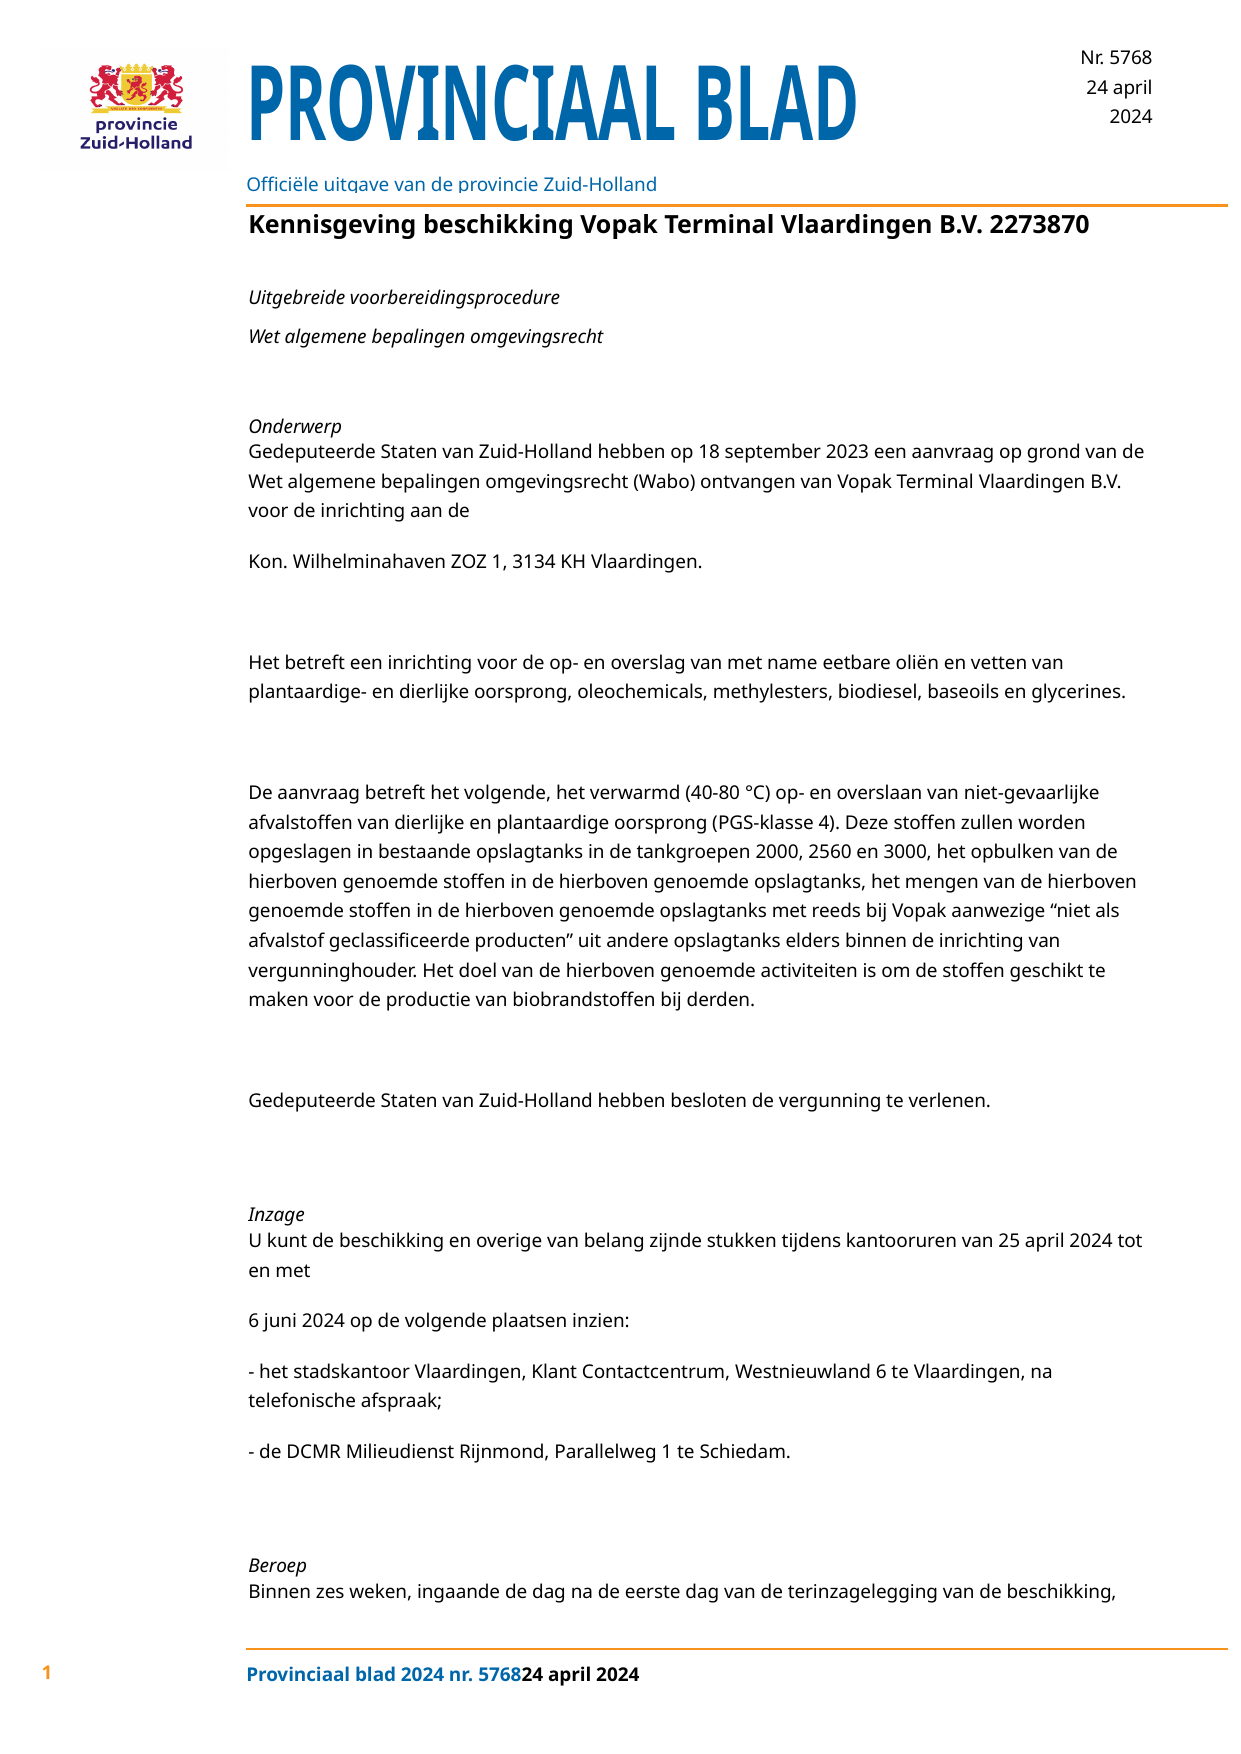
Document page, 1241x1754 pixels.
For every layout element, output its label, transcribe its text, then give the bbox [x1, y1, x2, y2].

picture [41, 47, 231, 172]
text - de DCMR Milieudienst Rijnmond, Parallelweg 1 te Schiedam. [248, 1438, 1152, 1463]
text - het stadskantoor Vlaardingen, Klant Contactcentrum, Westnieuwland 6 te Vlaardingen, na telefonische afspraak; [248, 1358, 1152, 1413]
text Gedeputeerde Staten van Zuid-Holland hebben besloten de vergunning te verlenen. [248, 1087, 1152, 1113]
text De aanvraag betreft het volgende, het verwarmd (40-80 °C) op- en overslaan van niet-gevaarlijke afvalstoffen van dierlijke en plantaardige oorsprong (PGS-klasse 4). Deze stoffen zullen worden opgeslagen in bestaande opslagtanks in de tankgroepen 2000, 2560 en 3000, het opbulken van de hierboven genoemde stoffen in de hierboven genoemde opslagtanks, het mengen van de hierboven genoemde stoffen in de hierboven genoemde opslagtanks met reeds bij Vopak aanwezige “niet als afvalstof geclassificeerde producten” uit andere opslagtanks elders binnen de inrichting van vergunninghouder. Het doel van de hierboven genoemde activiteiten is om de stoffen geschikt te maken voor de productie van biobrandstoffen bij derden. [248, 779, 1152, 1012]
text Onderwerp [248, 413, 1152, 438]
text Kon. Wilhelminahaven ZOZ 1, 3134 KH Vlaardingen. [248, 548, 1152, 574]
text Het betreft een inrichting voor de op- en overslag van met name eetbare oliën en vetten van plantaardige- en dierlijke oorsprong, oleochemicals, methylesters, biodiesel, baseoils en glycerines. [248, 649, 1152, 704]
text U kunt de beschikking en overige van belang zijnde stukken tijdens kantooruren van 25 april 2024 tot en met [248, 1227, 1152, 1283]
text Uitgebreide voorbereidingsprocedure [248, 284, 1152, 309]
text Gedeputeerde Staten van Zuid-Holland hebben op 18 september 2023 een aanvraag op grond van de Wet algemene bepalingen omgevingsrecht (Wabo) ontvangen van Vopak Terminal Vlaardingen B.V. voor de inrichting aan de [248, 438, 1152, 523]
text Beroep [248, 1552, 1152, 1578]
text Binnen zes weken, ingaande de dag na de eerste dag van de terinzagelegging van de beschikking, [248, 1578, 1152, 1604]
text Inzage [248, 1202, 1152, 1227]
text Wet algemene bepalingen omgevingsrecht [248, 323, 1152, 349]
text 6 juni 2024 op de volgende plaatsen inzien: [248, 1307, 1152, 1333]
text Kennisgeving beschikking Vopak Terminal Vlaardingen B.V. 2273870 [248, 207, 1152, 241]
